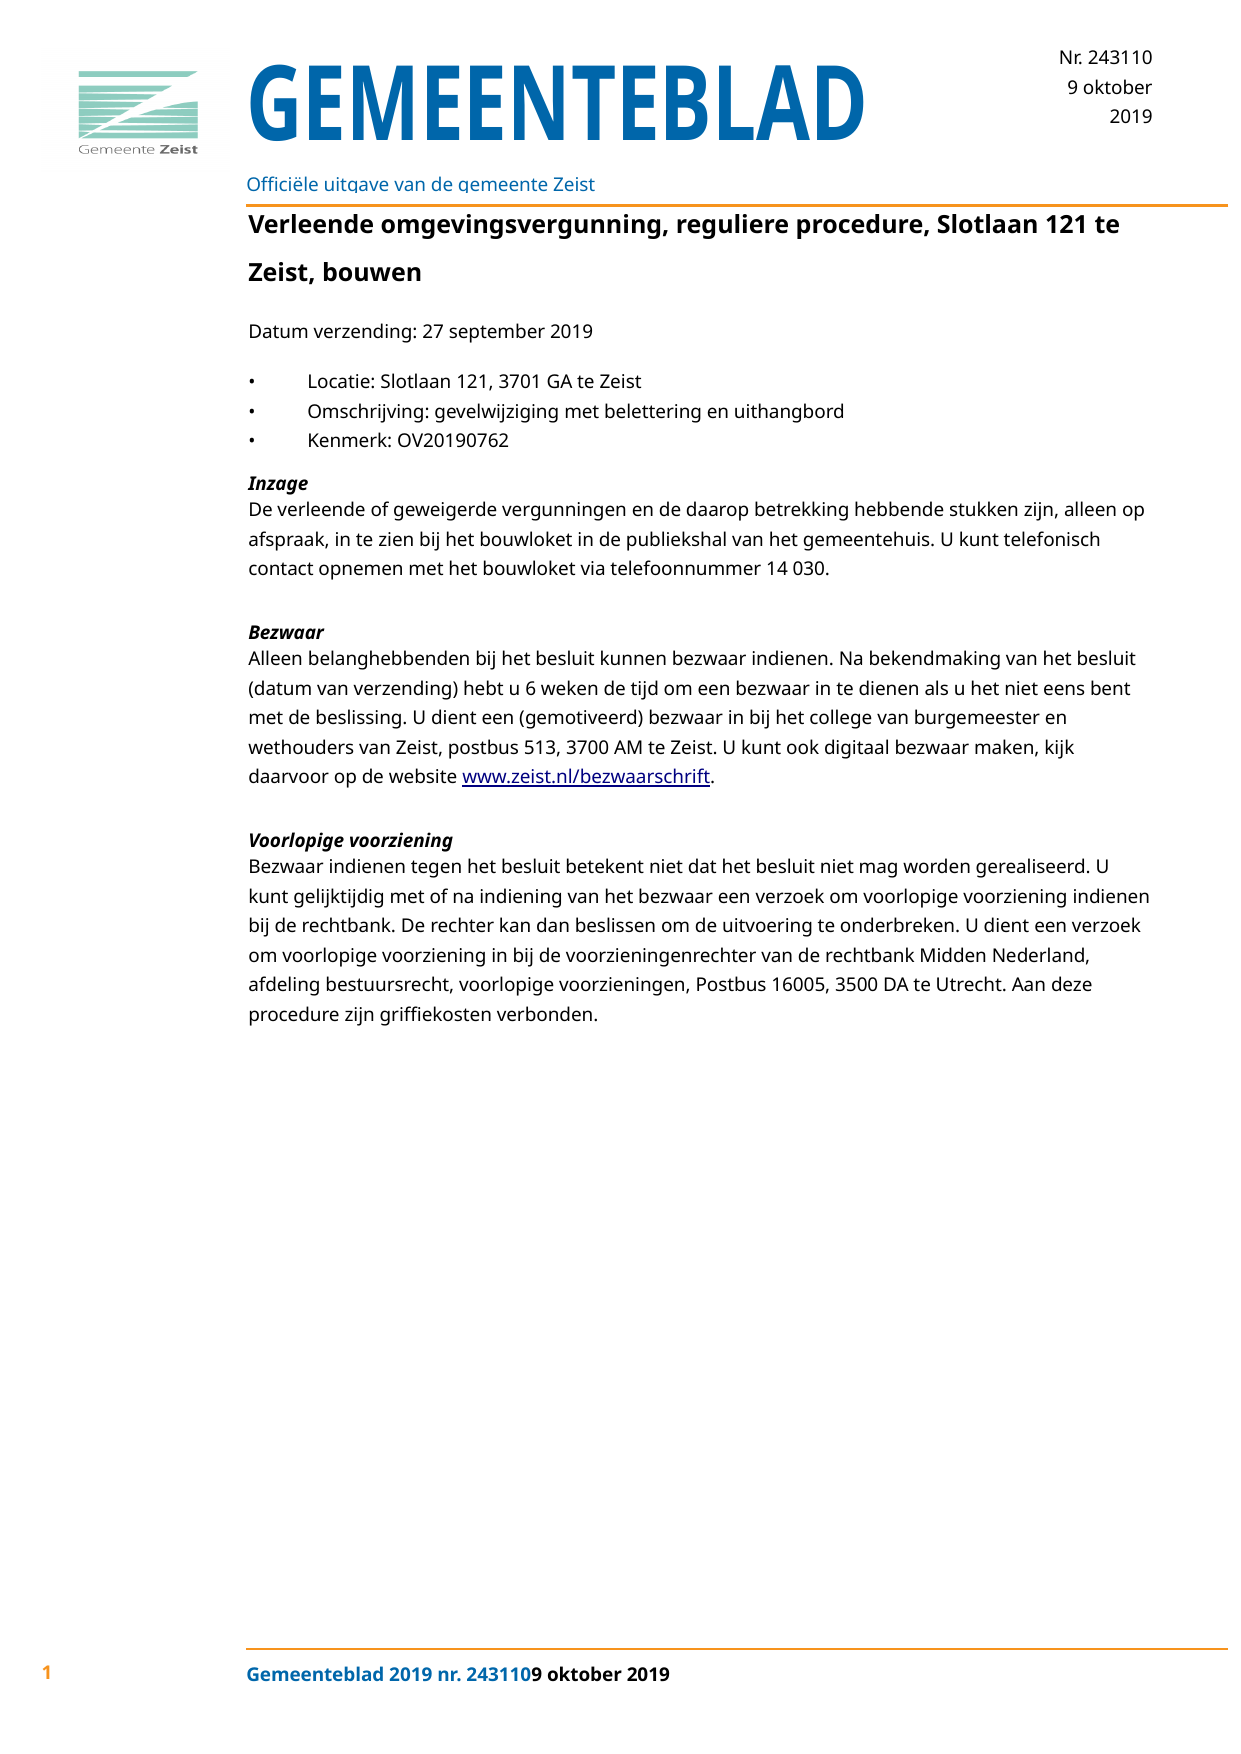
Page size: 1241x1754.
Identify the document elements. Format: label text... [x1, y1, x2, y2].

text De verleende of geweigerde vergunningen en de daarop betrekking hebbende stukken zijn, alleen op afspraak, in te zien bij het bouwloket in de publiekshal van het gemeentehuis. U kunt telefonisch contact opnemen met het bouwloket via telefoonnummer 14 030. [248, 496, 1152, 581]
picture [41, 47, 231, 172]
text Verleende omgevingsvergunning, reguliere procedure, Slotlaan 121 te Zeist, bouwen [248, 207, 1152, 288]
list Omschrijving: gevelwijziging met belettering en uithangbord [248, 398, 1152, 424]
text Bezwaar [248, 619, 1152, 645]
text Voorlopige voorziening [248, 827, 1152, 853]
list Kenmerk: OV20190762 [248, 427, 1152, 453]
list Locatie: Slotlaan 121, 3701 GA te Zeist [248, 368, 1152, 394]
text Bezwaar indienen tegen het besluit betekent niet dat het besluit niet mag worden gerealiseerd. U kunt gelijktijdig met of na indiening van het bezwaar een verzoek om voorlopige voorziening indienen bij de rechtbank. De rechter kan dan beslissen om de uitvoering te onderbreken. U dient een verzoek om voorlopige voorziening in bij de voorzieningenrechter van de rechtbank Midden Nederland, afdeling bestuursrecht, voorlopige voorzieningen, Postbus 16005, 3500 DA te Utrecht. Aan deze procedure zijn griffiekosten verbonden. [248, 853, 1152, 1027]
text Alleen belanghebbenden bij het besluit kunnen bezwaar indienen. Na bekendmaking van het besluit (datum van verzending) hebt u 6 weken de tijd om een bezwaar in te dienen als u het niet eens bent met de beslissing. U dient een (gemotiveerd) bezwaar in bij het college van burgemeester en wethouders van Zeist, postbus 513, 3700 AM te Zeist. U kunt ook digitaal bezwaar maken, kijk daarvoor op de website www.zeist.nl/bezwaarschrift. [248, 645, 1152, 789]
text Datum verzending: 27 september 2019 [248, 318, 1152, 344]
text Inzage [248, 471, 1152, 496]
